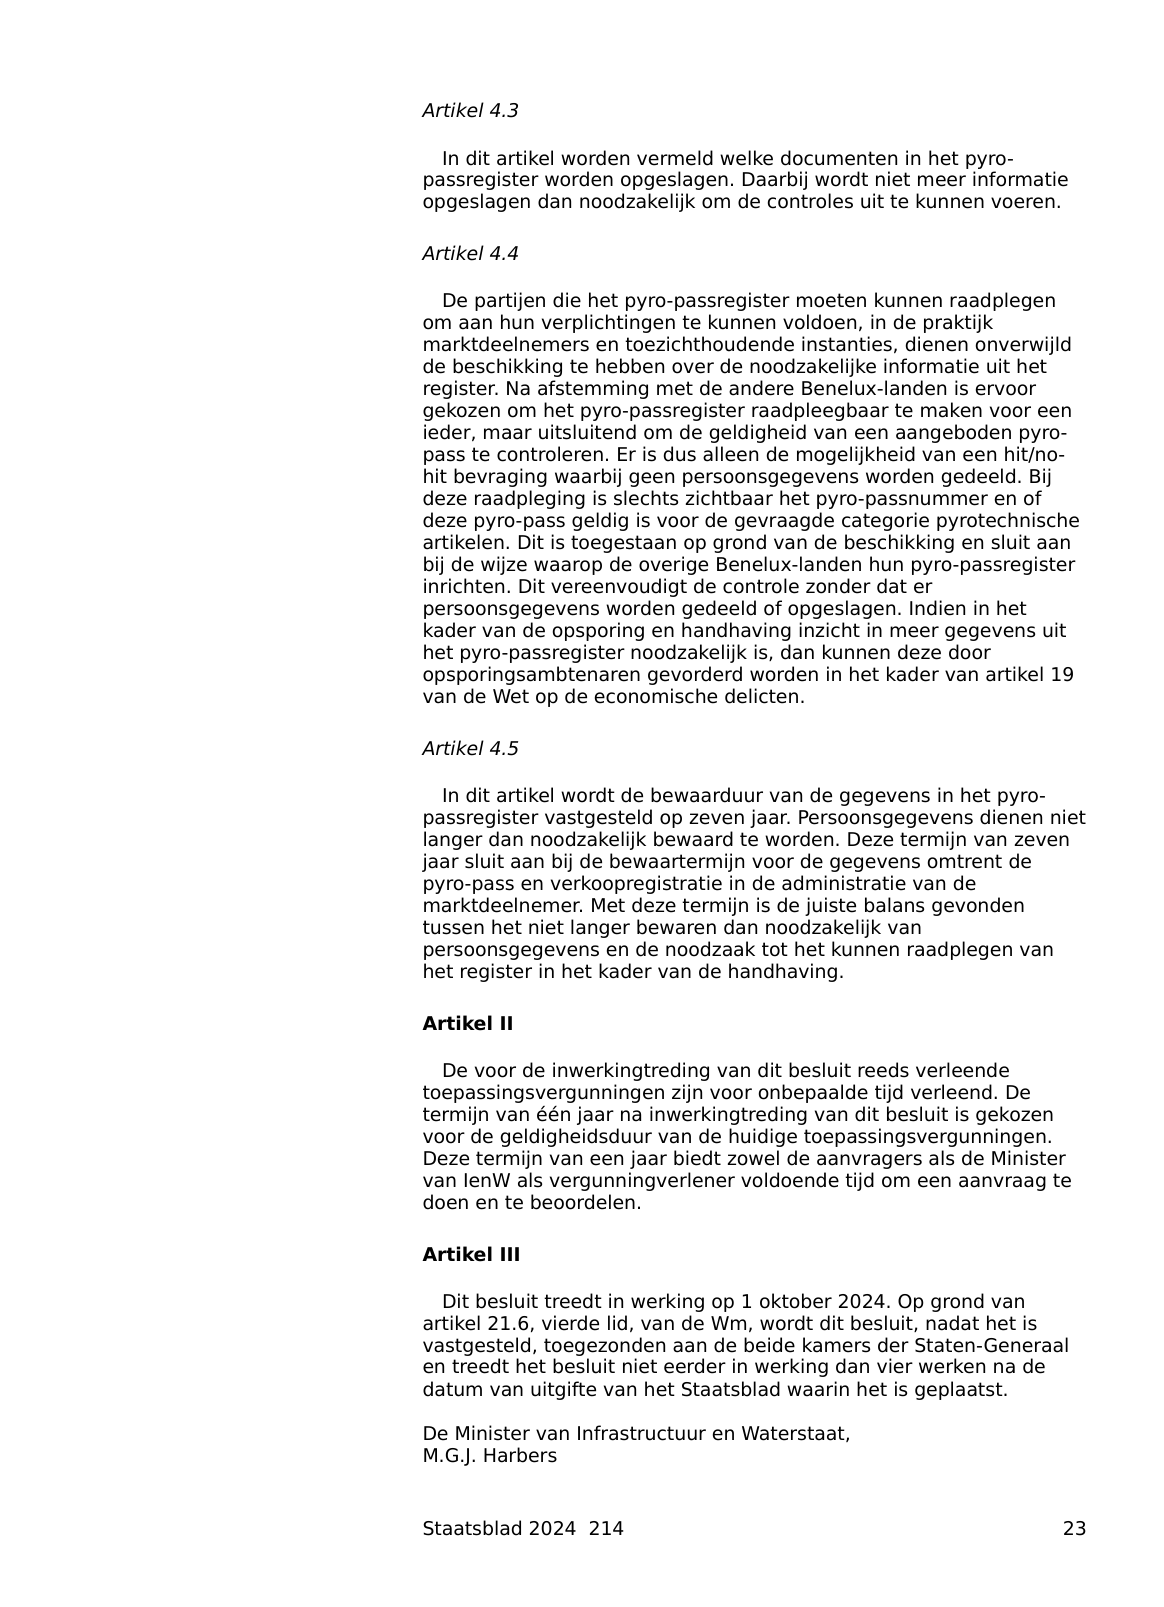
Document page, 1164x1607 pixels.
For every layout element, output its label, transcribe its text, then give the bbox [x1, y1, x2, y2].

subtitle Artikel 4.3 [422, 100, 1087, 122]
subtitle Artikel III [422, 1243, 1087, 1266]
subtitle Artikel 4.4 [422, 243, 1087, 265]
text In dit artikel wordt de bewaarduur van de gegevens in het pyro-passregister vastgesteld op zeven jaar. Persoonsgegevens dienen niet langer dan noodzakelijk bewaard te worden. Deze termijn van zeven jaar sluit aan bij de bewaartermijn voor de gegevens omtrent de pyro-pass en verkoopregistratie in de administratie van de marktdeelnemer. Met deze termijn is de juiste balans gevonden tussen het niet langer bewaren dan noodzakelijk van persoonsgegevens en de noodzaak tot het kunnen raadplegen van het register in het kader van de handhaving. [422, 785, 1087, 983]
text Dit besluit treedt in werking op 1 oktober 2024. Op grond van artikel 21.6, vierde lid, van de Wm, wordt dit besluit, nadat het is vastgesteld, toegezonden aan de beide kamers der Staten-Generaal en treedt het besluit niet eerder in werking dan vier werken na de datum van uitgifte van het Staatsblad waarin het is geplaatst. [422, 1291, 1087, 1400]
text De voor de inwerkingtreding van dit besluit reeds verleende toepassingsvergunningen zijn voor onbepaalde tijd verleend. De termijn van één jaar na inwerkingtreding van dit besluit is gekozen voor de geldigheidsduur van de huidige toepassingsvergunningen. Deze termijn van een jaar biedt zowel de aanvragers als de Minister van IenW als vergunningverlener voldoende tijd om een aanvraag te doen en te beoordelen. [422, 1060, 1087, 1213]
subtitle Artikel II [422, 1013, 1087, 1035]
subtitle Artikel 4.5 [422, 738, 1087, 760]
text De partijen die het pyro-passregister moeten kunnen raadplegen om aan hun verplichtingen te kunnen voldoen, in de praktijk marktdeelnemers en toezichthoudende instanties, dienen onverwijld de beschikking te hebben over de noodzakelijke informatie uit het register. Na afstemming met de andere Benelux-landen is ervoor gekozen om het pyro-passregister raadpleegbaar te maken voor een ieder, maar uitsluitend om de geldigheid van een aangeboden pyro-pass te controleren. Er is dus alleen de mogelijkheid van een hit/no-hit bevraging waarbij geen persoonsgegevens worden gedeeld. Bij deze raadpleging is slechts zichtbaar het pyro-passnummer en of deze pyro-pass geldig is voor de gevraagde categorie pyrotechnische artikelen. Dit is toegestaan op grond van de beschikking en sluit aan bij de wijze waarop de overige Benelux-landen hun pyro-passregister inrichten. Dit vereenvoudigt de controle zonder dat er persoonsgegevens worden gedeeld of opgeslagen. Indien in het kader van de opsporing en handhaving inzicht in meer gegevens uit het pyro-passregister noodzakelijk is, dan kunnen deze door opsporingsambtenaren gevorderd worden in het kader van artikel 19 van de Wet op de economische delicten. [422, 290, 1087, 708]
text In dit artikel worden vermeld welke documenten in het pyro-passregister worden opgeslagen. Daarbij wordt niet meer informatie opgeslagen dan noodzakelijk om de controles uit te kunnen voeren. [422, 147, 1087, 213]
text De Minister van Infrastructuur en Waterstaat, M.G.J. Harbers [422, 1423, 1087, 1467]
